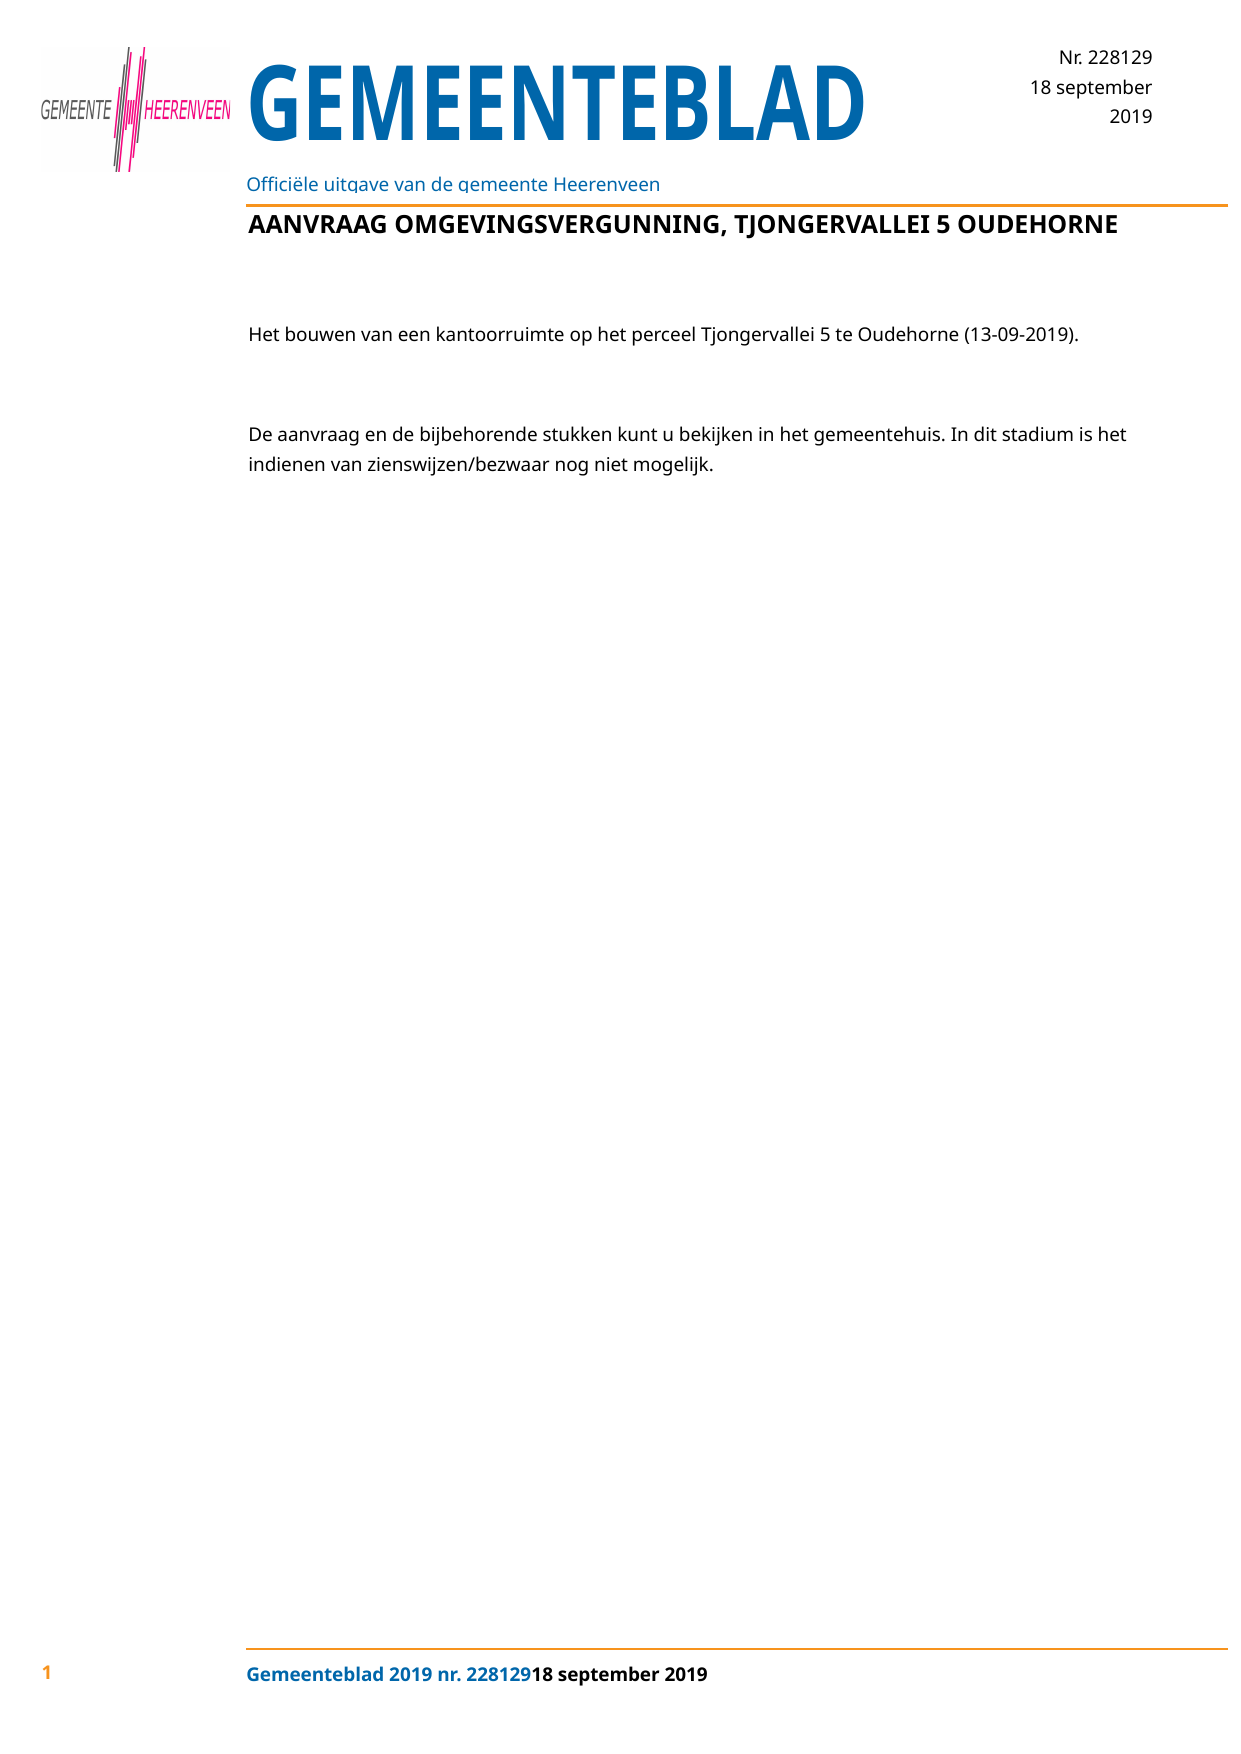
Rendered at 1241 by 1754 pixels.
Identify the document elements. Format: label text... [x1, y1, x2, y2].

text Het bouwen van een kantoorruimte op het perceel Tjongervallei 5 te Oudehorne (13-09-2019). [248, 321, 1152, 346]
text AANVRAAG OMGEVINGSVERGUNNING, TJONGERVALLEI 5 OUDEHORNE [248, 207, 1152, 241]
text De aanvraag en de bijbehorende stukken kunt u bekijken in het gemeentehuis. In dit stadium is het indienen van zienswijzen/bezwaar nog niet mogelijk. [248, 422, 1152, 477]
picture [41, 47, 231, 172]
